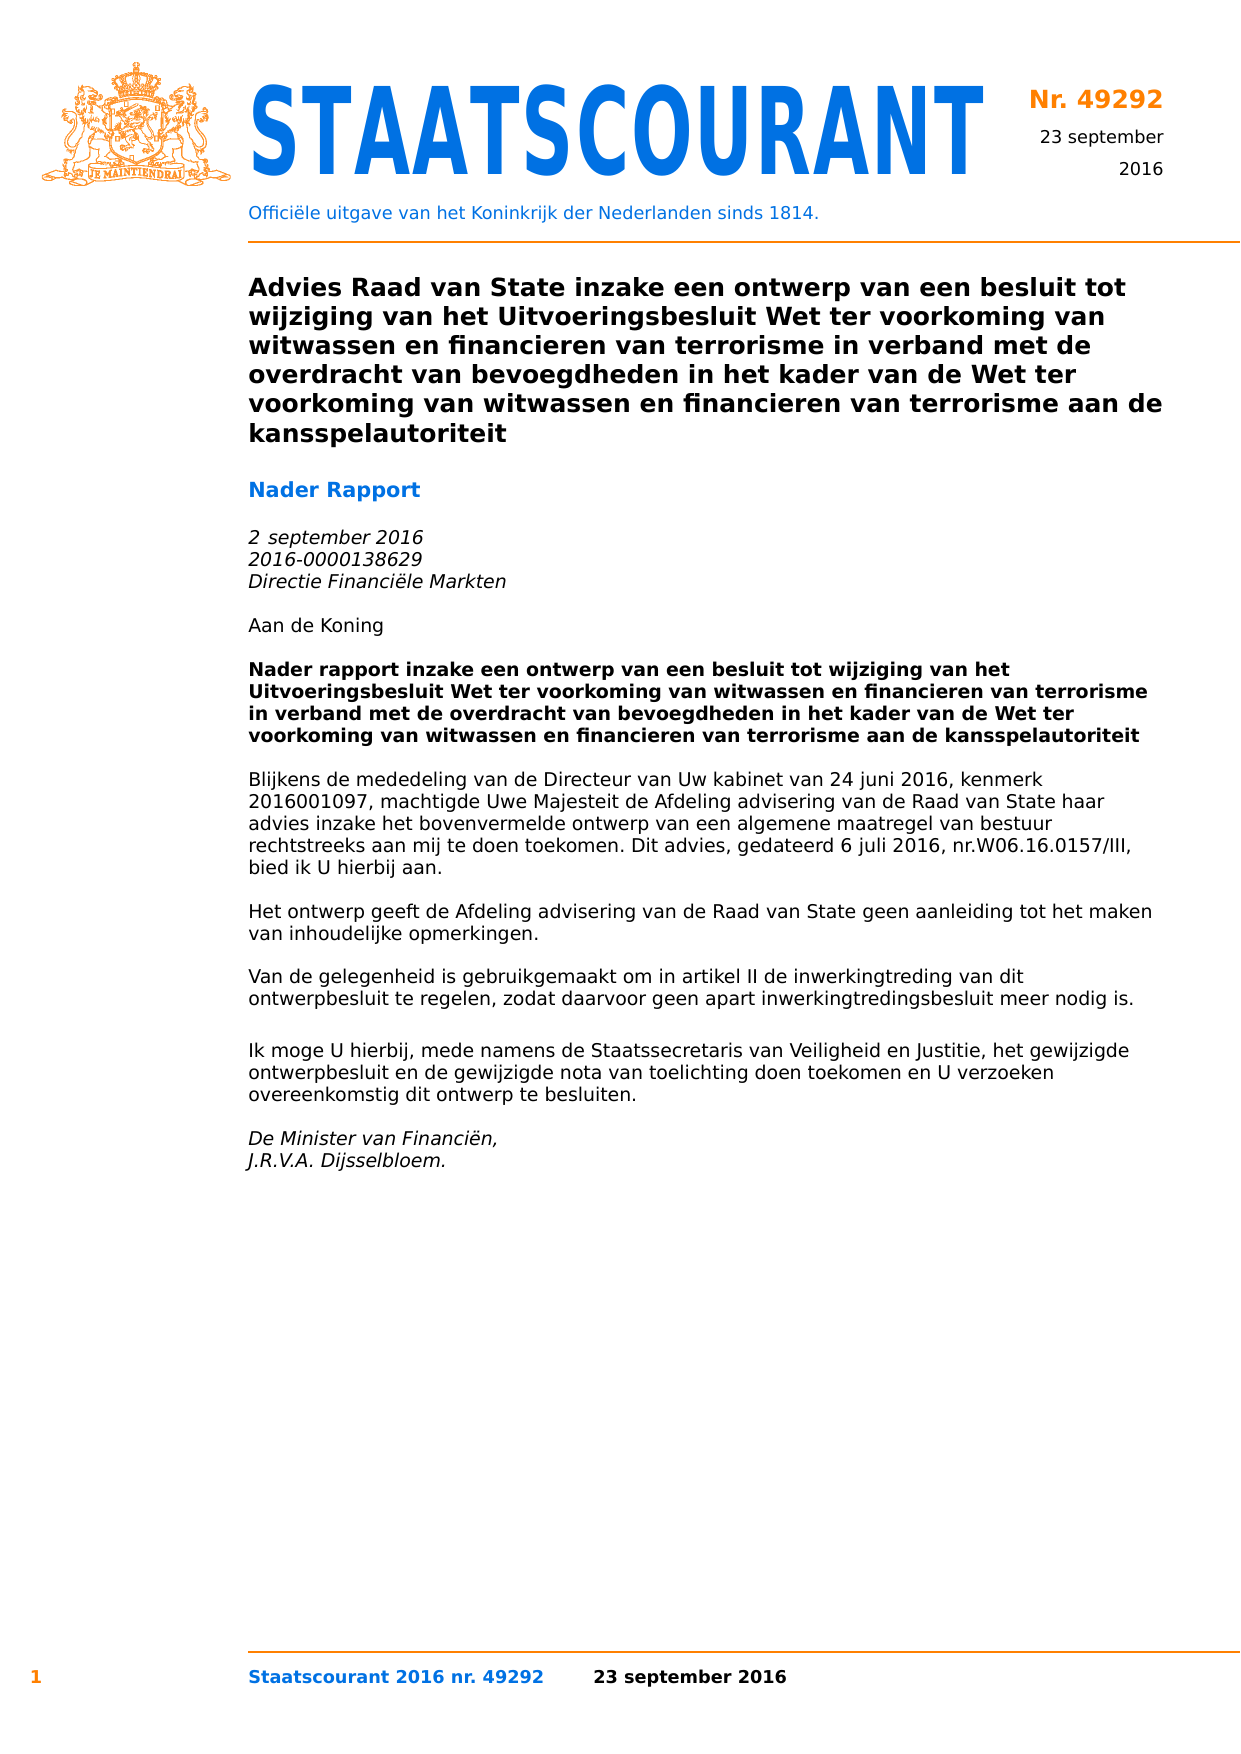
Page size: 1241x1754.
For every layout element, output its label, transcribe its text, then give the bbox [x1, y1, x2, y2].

text Blijkens de mededeling van de Directeur van Uw kabinet van 24 juni 2016, kenmerk 2016001097, machtigde Uwe Majesteit de Afdeling advisering van de Raad van State haar advies inzake het bovenvermelde ontwerp van een algemene maatregel van bestuur rechtstreeks aan mij te doen toekomen. Dit advies, gedateerd 6 juli 2016, nr.W06.16.0157/III, bied ik U hierbij aan. [248, 769, 1163, 879]
picture [41, 62, 231, 186]
subtitle Nader Rapport [248, 478, 1163, 502]
text Van de gelegenheid is gebruikgemaakt om in artikel II de inwerkingtreding van dit ontwerpbesluit te regelen, zodat daarvoor geen apart inwerkingtredingsbesluit meer nodig is. [248, 966, 1163, 1010]
text Nader rapport inzake een ontwerp van een besluit tot wijziging van het Uitvoeringsbesluit Wet ter voorkoming van witwassen en financieren van terrorisme in verband met de overdracht van bevoegdheden in het kader van de Wet ter voorkoming van witwassen en financieren van terrorisme aan de kansspelautoriteit [248, 659, 1163, 747]
table_cell 2016 [998, 153, 1240, 203]
text Aan de Koning [248, 615, 1163, 637]
text De Minister van Financiën, J.R.V.A. Dijsselbloem. [248, 1128, 1163, 1172]
table_header STAATSCOURANT [248, 62, 998, 203]
table_cell 23 september [998, 121, 1240, 153]
table_header Nr. 49292 [998, 62, 1240, 121]
subtitle Advies Raad van State inzake een ontwerp van een besluit tot wijziging van het Uitvoeringsbesluit Wet ter voorkoming van witwassen en financieren van terrorisme in verband met de overdracht van bevoegdheden in het kader van de Wet ter voorkoming van witwassen en financieren van terrorisme aan de kansspelautoriteit [248, 273, 1163, 448]
text 2016-0000138629 [248, 549, 1163, 571]
text Het ontwerp geeft de Afdeling advisering van de Raad van State geen aanleiding tot het maken van inhoudelijke opmerkingen. [248, 901, 1163, 944]
table_header [25, 62, 248, 241]
table_cell Officiële uitgave van het Koninkrijk der Nederlanden sinds 1814. [248, 203, 1240, 241]
text 2 september 2016 [248, 527, 1163, 549]
text Directie Financiële Markten [248, 571, 1163, 593]
text Ik moge U hierbij, mede namens de Staatssecretaris van Veiligheid en Justitie, het gewijzigde ontwerpbesluit en de gewijzigde nota van toelichting doen toekomen en U verzoeken overeenkomstig dit ontwerp te besluiten. [248, 1040, 1163, 1106]
